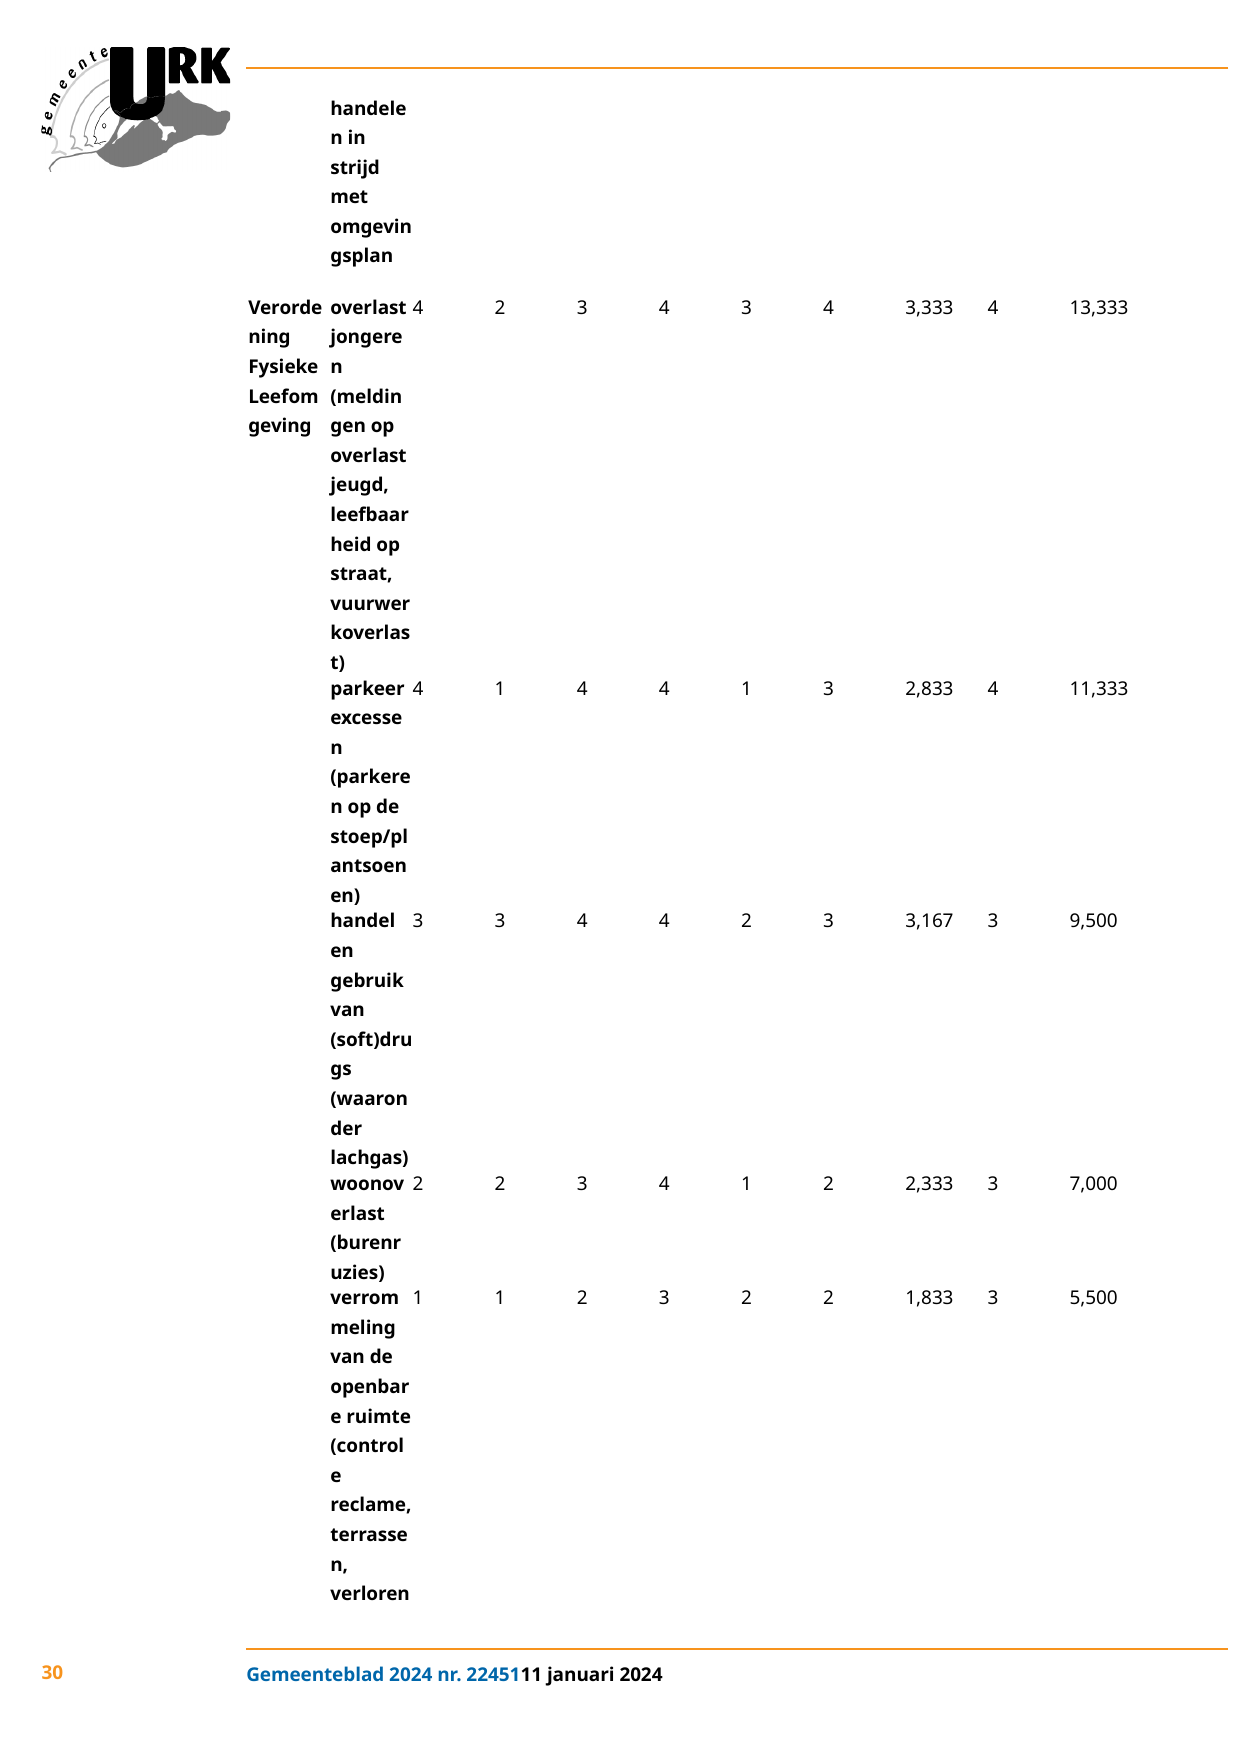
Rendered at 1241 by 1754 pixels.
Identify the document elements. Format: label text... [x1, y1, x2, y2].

table_cell [330, 269, 412, 294]
table_cell [494, 95, 577, 268]
table_cell 4 [823, 294, 905, 675]
table_cell handel en gebruik van (soft)drugs (waaronder lachgas) [330, 908, 412, 1170]
table_cell verrommeling van de openbare ruimte (controle reclame, terrassen, verloren [330, 1285, 412, 1606]
table_cell 4 [659, 1170, 741, 1284]
table_cell 3 [987, 1170, 1069, 1284]
table_cell [577, 95, 659, 268]
table_cell [987, 269, 1069, 294]
table_cell [1069, 95, 1152, 268]
table_cell 3 [577, 294, 659, 675]
table_cell 3,333 [905, 294, 987, 675]
table_cell [659, 269, 741, 294]
table_cell 2 [412, 1170, 494, 1284]
table_cell [987, 95, 1069, 268]
table_cell [823, 95, 905, 268]
table_cell 3 [412, 908, 494, 1170]
table_cell woonoverlast (burenruzies) [330, 1170, 412, 1284]
table_cell 5,500 [1069, 1285, 1152, 1606]
table_cell 4 [659, 908, 741, 1170]
table_cell [577, 269, 659, 294]
table_cell Verordening Fysieke Leefomgeving [248, 294, 330, 675]
table_cell 3 [494, 908, 577, 1170]
table_cell 4 [577, 908, 659, 1170]
table_cell 1 [494, 675, 577, 908]
table_cell 4 [659, 294, 741, 675]
table_cell 3 [659, 1285, 741, 1606]
table_cell 4 [577, 675, 659, 908]
table_cell 4 [659, 675, 741, 908]
table_cell 2,333 [905, 1170, 987, 1284]
table_cell 1 [494, 1285, 577, 1606]
table_cell 2 [741, 908, 823, 1170]
table_cell 3 [741, 294, 823, 675]
table_cell [823, 269, 905, 294]
table_cell 1 [741, 1170, 823, 1284]
table_cell 11,333 [1069, 675, 1152, 908]
table_cell [248, 95, 330, 268]
table_cell 3 [823, 908, 905, 1170]
table_cell [412, 95, 494, 268]
table_cell [494, 269, 577, 294]
table_cell 13,333 [1069, 294, 1152, 675]
table_cell [248, 269, 330, 294]
table_cell handelen in strijd met omgevingsplan [330, 95, 412, 268]
picture [41, 47, 231, 172]
table_cell 1,833 [905, 1285, 987, 1606]
table_cell 3 [987, 1285, 1069, 1606]
table_cell parkeerexcessen (parkeren op de stoep/plantsoenen) [330, 675, 412, 908]
table_cell [248, 1170, 330, 1284]
table_cell [412, 269, 494, 294]
table_cell [248, 908, 330, 1170]
table_cell [248, 675, 330, 908]
table_cell 2,833 [905, 675, 987, 908]
table_cell [1069, 269, 1152, 294]
table_cell 9,500 [1069, 908, 1152, 1170]
table_cell 4 [987, 675, 1069, 908]
table_cell 4 [412, 675, 494, 908]
table_cell 4 [987, 294, 1069, 675]
table_cell [741, 269, 823, 294]
table_cell 2 [741, 1285, 823, 1606]
table_cell 2 [823, 1170, 905, 1284]
table_cell 3 [823, 675, 905, 908]
table_cell 2 [494, 294, 577, 675]
table_cell overlast jongeren (meldingen op overlast jeugd, leefbaarheid op straat, vuurwerkoverlast) [330, 294, 412, 675]
table_cell 2 [494, 1170, 577, 1284]
table_cell [248, 1285, 330, 1606]
table_cell [905, 269, 987, 294]
table_cell 7,000 [1069, 1170, 1152, 1284]
table_cell 2 [823, 1285, 905, 1606]
table_cell 2 [577, 1285, 659, 1606]
table_cell [659, 95, 741, 268]
table_cell [741, 95, 823, 268]
table_cell 4 [412, 294, 494, 675]
table_cell 1 [741, 675, 823, 908]
table_cell 3 [577, 1170, 659, 1284]
table_cell 3,167 [905, 908, 987, 1170]
table_cell 3 [987, 908, 1069, 1170]
table_cell 1 [412, 1285, 494, 1606]
table_cell [905, 95, 987, 268]
